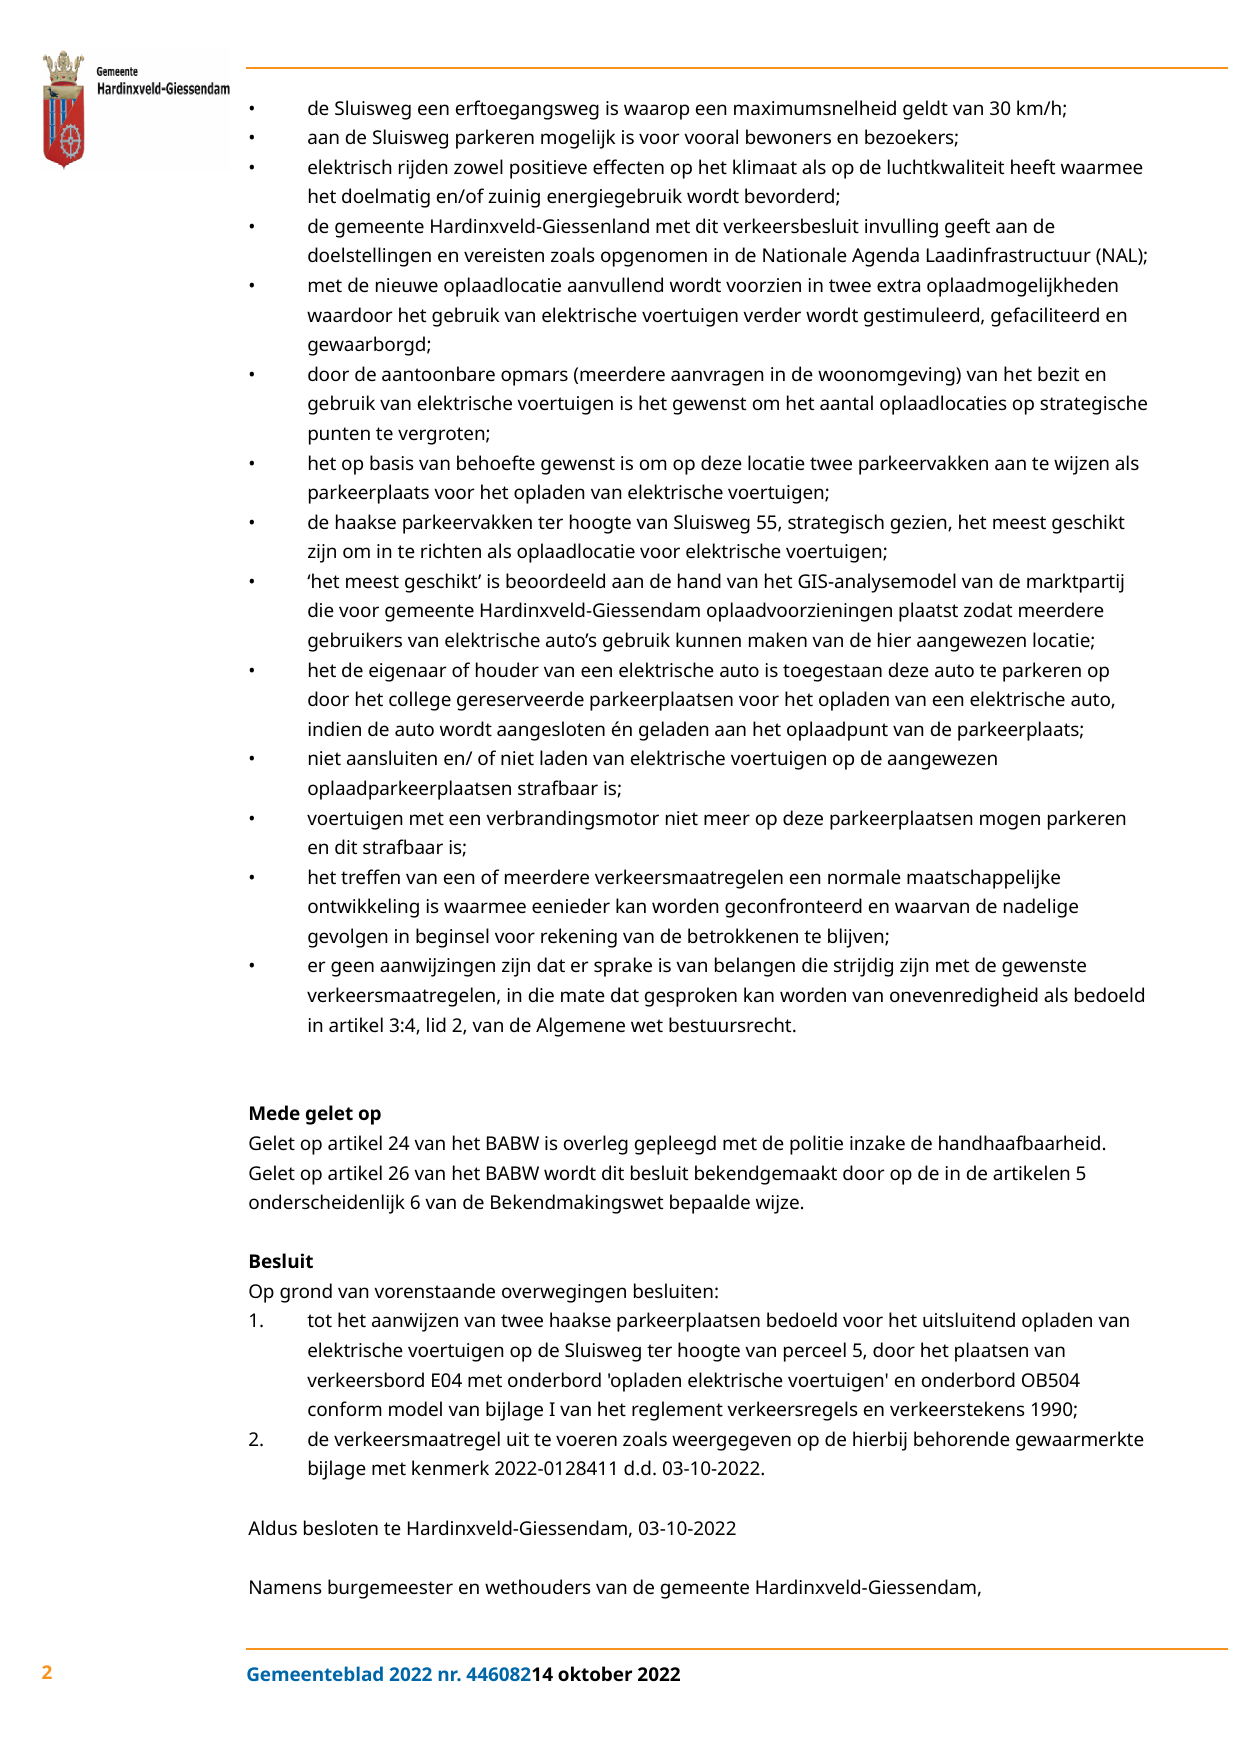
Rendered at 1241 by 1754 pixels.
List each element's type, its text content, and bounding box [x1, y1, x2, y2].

list niet aansluiten en/ of niet laden van elektrische voertuigen op de aangewezen oplaadparkeerplaatsen strafbaar is; [248, 746, 1152, 801]
list het treffen van een of meerdere verkeersmaatregelen een normale maatschappelijke ontwikkeling is waarmee eenieder kan worden geconfronteerd en waarvan de nadelige gevolgen in beginsel voor rekening van de betrokkenen te blijven; [248, 864, 1152, 949]
list de haakse parkeervakken ter hoogte van Sluisweg 55, strategisch gezien, het meest geschikt zijn om in te richten als oplaadlocatie voor elektrische voertuigen; [248, 509, 1152, 564]
list de Sluisweg een erftoegangsweg is waarop een maximumsnelheid geldt van 30 km/h; [248, 95, 1152, 121]
list door de aantoonbare opmars (meerdere aanvragen in de woonomgeving) van het bezit en gebruik van elektrische voertuigen is het gewenst om het aantal oplaadlocaties op strategische punten te vergroten; [248, 361, 1152, 446]
list voertuigen met een verbrandingsmotor niet meer op deze parkeerplaatsen mogen parkeren en dit strafbaar is; [248, 805, 1152, 860]
text Aldus besloten te Hardinxveld-Giessendam, 03-10-2022 [248, 1515, 1152, 1541]
list er geen aanwijzingen zijn dat er sprake is van belangen die strijdig zijn met de gewenste verkeersmaatregelen, in die mate dat gesproken kan worden van onevenredigheid als bedoeld in artikel 3:4, lid 2, van de Algemene wet bestuursrecht. [248, 953, 1152, 1038]
text Mede gelet op [248, 1101, 1152, 1126]
list elektrisch rijden zowel positieve effecten op het klimaat als op de luchtkwaliteit heeft waarmee het doelmatig en/of zuinig energiegebruik wordt bevorderd; [248, 154, 1152, 209]
list de verkeersmaatregel uit te voeren zoals weergegeven op de hierbij behorende gewaarmerkte bijlage met kenmerk 2022-0128411 d.d. 03-10-2022. [248, 1426, 1152, 1481]
text Gelet op artikel 26 van het BABW wordt dit besluit bekendgemaakt door op de in de artikelen 5 onderscheidenlijk 6 van de Bekendmakingswet bepaalde wijze. [248, 1160, 1152, 1215]
list het op basis van behoefte gewenst is om op deze locatie twee parkeervakken aan te wijzen als parkeerplaats voor het opladen van elektrische voertuigen; [248, 450, 1152, 505]
text Op grond van vorenstaande overwegingen besluiten: [248, 1278, 1152, 1304]
list tot het aanwijzen van twee haakse parkeerplaatsen bedoeld voor het uitsluitend opladen van elektrische voertuigen op de Sluisweg ter hoogte van perceel 5, door het plaatsen van verkeersbord E04 met onderbord 'opladen elektrische voertuigen' en onderbord OB504 conform model van bijlage I van het reglement verkeersregels en verkeerstekens 1990; [248, 1308, 1152, 1422]
list aan de Sluisweg parkeren mogelijk is voor vooral bewoners en bezoekers; [248, 124, 1152, 150]
text Namens burgemeester en wethouders van de gemeente Hardinxveld-Giessendam, [248, 1574, 1152, 1600]
picture [41, 47, 231, 172]
list de gemeente Hardinxveld-Giessenland met dit verkeersbesluit invulling geeft aan de doelstellingen en vereisten zoals opgenomen in de Nationale Agenda Laadinfrastructuur (NAL); [248, 213, 1152, 268]
list ‘het meest geschikt’ is beoordeeld aan de hand van het GIS-analysemodel van de marktpartij die voor gemeente Hardinxveld-Giessendam oplaadvoorzieningen plaatst zodat meerdere gebruikers van elektrische auto’s gebruik kunnen maken van de hier aangewezen locatie; [248, 568, 1152, 653]
list met de nieuwe oplaadlocatie aanvullend wordt voorzien in twee extra oplaadmogelijkheden waardoor het gebruik van elektrische voertuigen verder wordt gestimuleerd, gefaciliteerd en gewaarborgd; [248, 272, 1152, 357]
text Gelet op artikel 24 van het BABW is overleg gepleegd met de politie inzake de handhaafbaarheid. [248, 1130, 1152, 1156]
list het de eigenaar of houder van een elektrische auto is toegestaan deze auto te parkeren op door het college gereserveerde parkeerplaatsen voor het opladen van een elektrische auto, indien de auto wordt aangesloten én geladen aan het oplaadpunt van de parkeerplaats; [248, 657, 1152, 742]
text Besluit [248, 1248, 1152, 1274]
